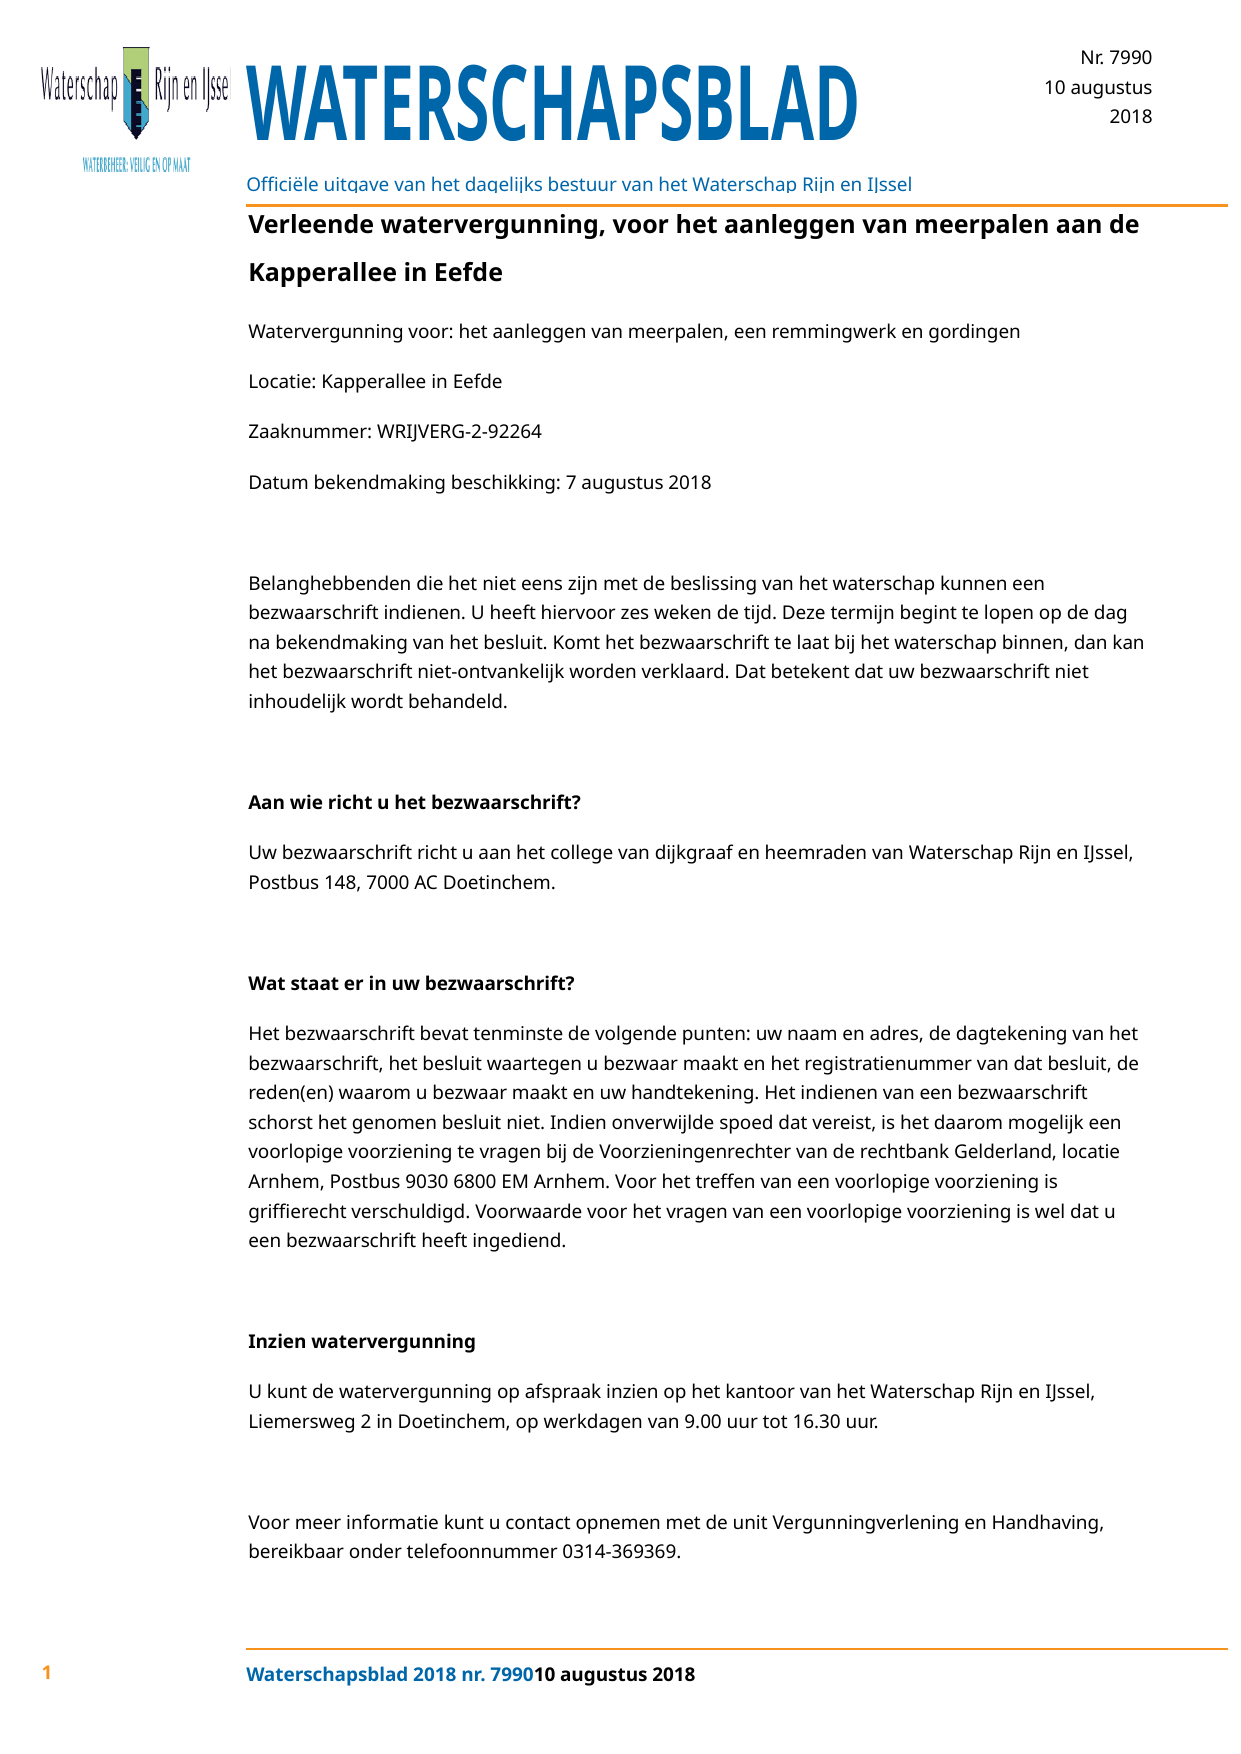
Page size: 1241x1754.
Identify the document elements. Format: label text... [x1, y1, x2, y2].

picture [41, 47, 231, 172]
text Locatie: Kapperallee in Eefde [248, 368, 1152, 394]
text Voor meer informatie kunt u contact opnemen met de unit Vergunningverlening en Handhaving, bereikbaar onder telefoonnummer 0314-369369. [248, 1509, 1152, 1564]
text Inzien watervergunning [248, 1328, 1152, 1354]
text Belanghebbenden die het niet eens zijn met de beslissing van het waterschap kunnen een bezwaarschrift indienen. U heeft hiervoor zes weken de tijd. Deze termijn begint te lopen op de dag na bekendmaking van het besluit. Komt het bezwaarschrift te laat bij het waterschap binnen, dan kan het bezwaarschrift niet-ontvankelijk worden verklaard. Dat betekent dat uw bezwaarschrift niet inhoudelijk wordt behandeld. [248, 570, 1152, 714]
text Uw bezwaarschrift richt u aan het college van dijkgraaf en heemraden van Waterschap Rijn en IJssel, Postbus 148, 7000 AC Doetinchem. [248, 839, 1152, 895]
text Watervergunning voor: het aanleggen van meerpalen, een remmingwerk en gordingen [248, 318, 1152, 344]
text Het bezwaarschrift bevat tenminste de volgende punten: uw naam en adres, de dagtekening van het bezwaarschrift, het besluit waartegen u bezwaar maakt en het registratienummer van dat besluit, de reden(en) waarom u bezwaar maakt en uw handtekening. Het indienen van een bezwaarschrift schorst het genomen besluit niet. Indien onverwijlde spoed dat vereist, is het daarom mogelijk een voorlopige voorziening te vragen bij de Voorzieningenrechter van de rechtbank Gelderland, locatie Arnhem, Postbus 9030 6800 EM Arnhem. Voor het treffen van een voorlopige voorziening is griffierecht verschuldigd. Voorwaarde voor het vragen van een voorlopige voorziening is wel dat u een bezwaarschrift heeft ingediend. [248, 1020, 1152, 1253]
text Aan wie richt u het bezwaarschrift? [248, 789, 1152, 815]
text Verleende watervergunning, voor het aanleggen van meerpalen aan de Kapperallee in Eefde [248, 207, 1152, 288]
text Wat staat er in uw bezwaarschrift? [248, 970, 1152, 996]
text Zaaknummer: WRIJVERG-2-92264 [248, 419, 1152, 444]
text U kunt de watervergunning op afspraak inzien op het kantoor van het Waterschap Rijn en IJssel, Liemersweg 2 in Doetinchem, op werkdagen van 9.00 uur tot 16.30 uur. [248, 1379, 1152, 1434]
text Datum bekendmaking beschikking: 7 augustus 2018 [248, 469, 1152, 495]
